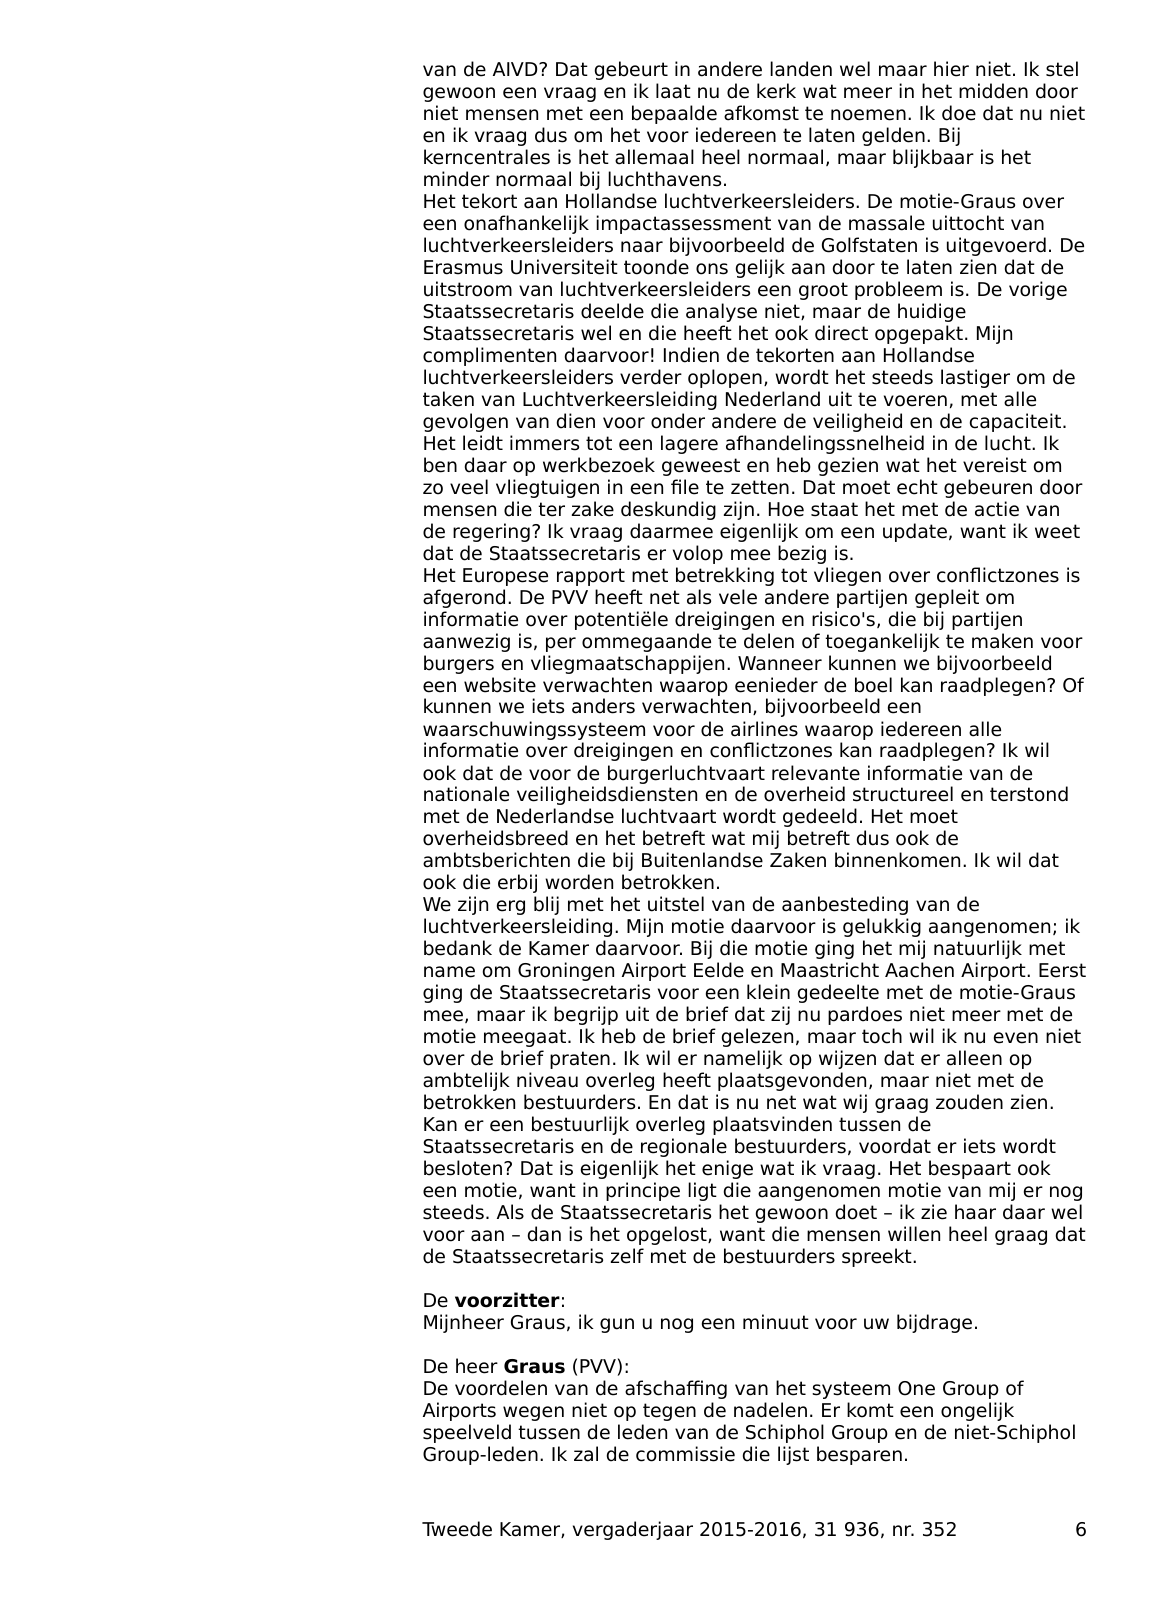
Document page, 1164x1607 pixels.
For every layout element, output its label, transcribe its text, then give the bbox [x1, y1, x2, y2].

text De voorzitter: [422, 1290, 1087, 1312]
text De heer Graus (PVV): [422, 1356, 1087, 1378]
text van de AIVD? Dat gebeurt in andere landen wel maar hier niet. Ik stel gewoon een vraag en ik laat nu de kerk wat meer in het midden door niet mensen met een bepaalde afkomst te noemen. Ik doe dat nu niet en ik vraag dus om het voor iedereen te laten gelden. Bij kerncentrales is het allemaal heel normaal, maar blijkbaar is het minder normaal bij luchthavens. [422, 59, 1087, 191]
text Het Europese rapport met betrekking tot vliegen over conflictzones is afgerond. De PVV heeft net als vele andere partijen gepleit om informatie over potentiële dreigingen en risico's, die bij partijen aanwezig is, per ommegaande te delen of toegankelijk te maken voor burgers en vliegmaatschappijen. Wanneer kunnen we bijvoorbeeld een website verwachten waarop eenieder de boel kan raadplegen? Of kunnen we iets anders verwachten, bijvoorbeeld een waarschuwingssysteem voor de airlines waarop iedereen alle informatie over dreigingen en conflictzones kan raadplegen? Ik wil ook dat de voor de burgerluchtvaart relevante informatie van de nationale veiligheidsdiensten en de overheid structureel en terstond met de Nederlandse luchtvaart wordt gedeeld. Het moet overheidsbreed en het betreft wat mij betreft dus ook de ambtsberichten die bij Buitenlandse Zaken binnenkomen. Ik wil dat ook die erbij worden betrokken. [422, 564, 1087, 894]
text We zijn erg blij met het uitstel van de aanbesteding van de luchtverkeersleiding. Mijn motie daarvoor is gelukkig aangenomen; ik bedank de Kamer daarvoor. Bij die motie ging het mij natuurlijk met name om Groningen Airport Eelde en Maastricht Aachen Airport. Eerst ging de Staatssecretaris voor een klein gedeelte met de motie-Graus mee, maar ik begrijp uit de brief dat zij nu pardoes niet meer met de motie meegaat. Ik heb de brief gelezen, maar toch wil ik nu even niet over de brief praten. Ik wil er namelijk op wijzen dat er alleen op ambtelijk niveau overleg heeft plaatsgevonden, maar niet met de betrokken bestuurders. En dat is nu net wat wij graag zouden zien. Kan er een bestuurlijk overleg plaatsvinden tussen de Staatssecretaris en de regionale bestuurders, voordat er iets wordt besloten? Dat is eigenlijk het enige wat ik vraag. Het bespaart ook een motie, want in principe ligt die aangenomen motie van mij er nog steeds. Als de Staatssecretaris het gewoon doet – ik zie haar daar wel voor aan – dan is het opgelost, want die mensen willen heel graag dat de Staatssecretaris zelf met de bestuurders spreekt. [422, 894, 1087, 1268]
text De voordelen van de afschaffing van het systeem One Group of Airports wegen niet op tegen de nadelen. Er komt een ongelijk speelveld tussen de leden van de Schiphol Group en de niet-Schiphol Group-leden. Ik zal de commissie die lijst besparen. [422, 1378, 1087, 1466]
text Het tekort aan Hollandse luchtverkeersleiders. De motie-Graus over een onafhankelijk impactassessment van de massale uittocht van luchtverkeersleiders naar bijvoorbeeld de Golfstaten is uitgevoerd. De Erasmus Universiteit toonde ons gelijk aan door te laten zien dat de uitstroom van luchtverkeersleiders een groot probleem is. De vorige Staatssecretaris deelde die analyse niet, maar de huidige Staatssecretaris wel en die heeft het ook direct opgepakt. Mijn complimenten daarvoor! Indien de tekorten aan Hollandse luchtverkeersleiders verder oplopen, wordt het steeds lastiger om de taken van Luchtverkeersleiding Nederland uit te voeren, met alle gevolgen van dien voor onder andere de veiligheid en de capaciteit. Het leidt immers tot een lagere afhandelingssnelheid in de lucht. Ik ben daar op werkbezoek geweest en heb gezien wat het vereist om zo veel vliegtuigen in een file te zetten. Dat moet echt gebeuren door mensen die ter zake deskundig zijn. Hoe staat het met de actie van de regering? Ik vraag daarmee eigenlijk om een update, want ik weet dat de Staatssecretaris er volop mee bezig is. [422, 191, 1087, 564]
text Mijnheer Graus, ik gun u nog een minuut voor uw bijdrage. [422, 1312, 1087, 1334]
